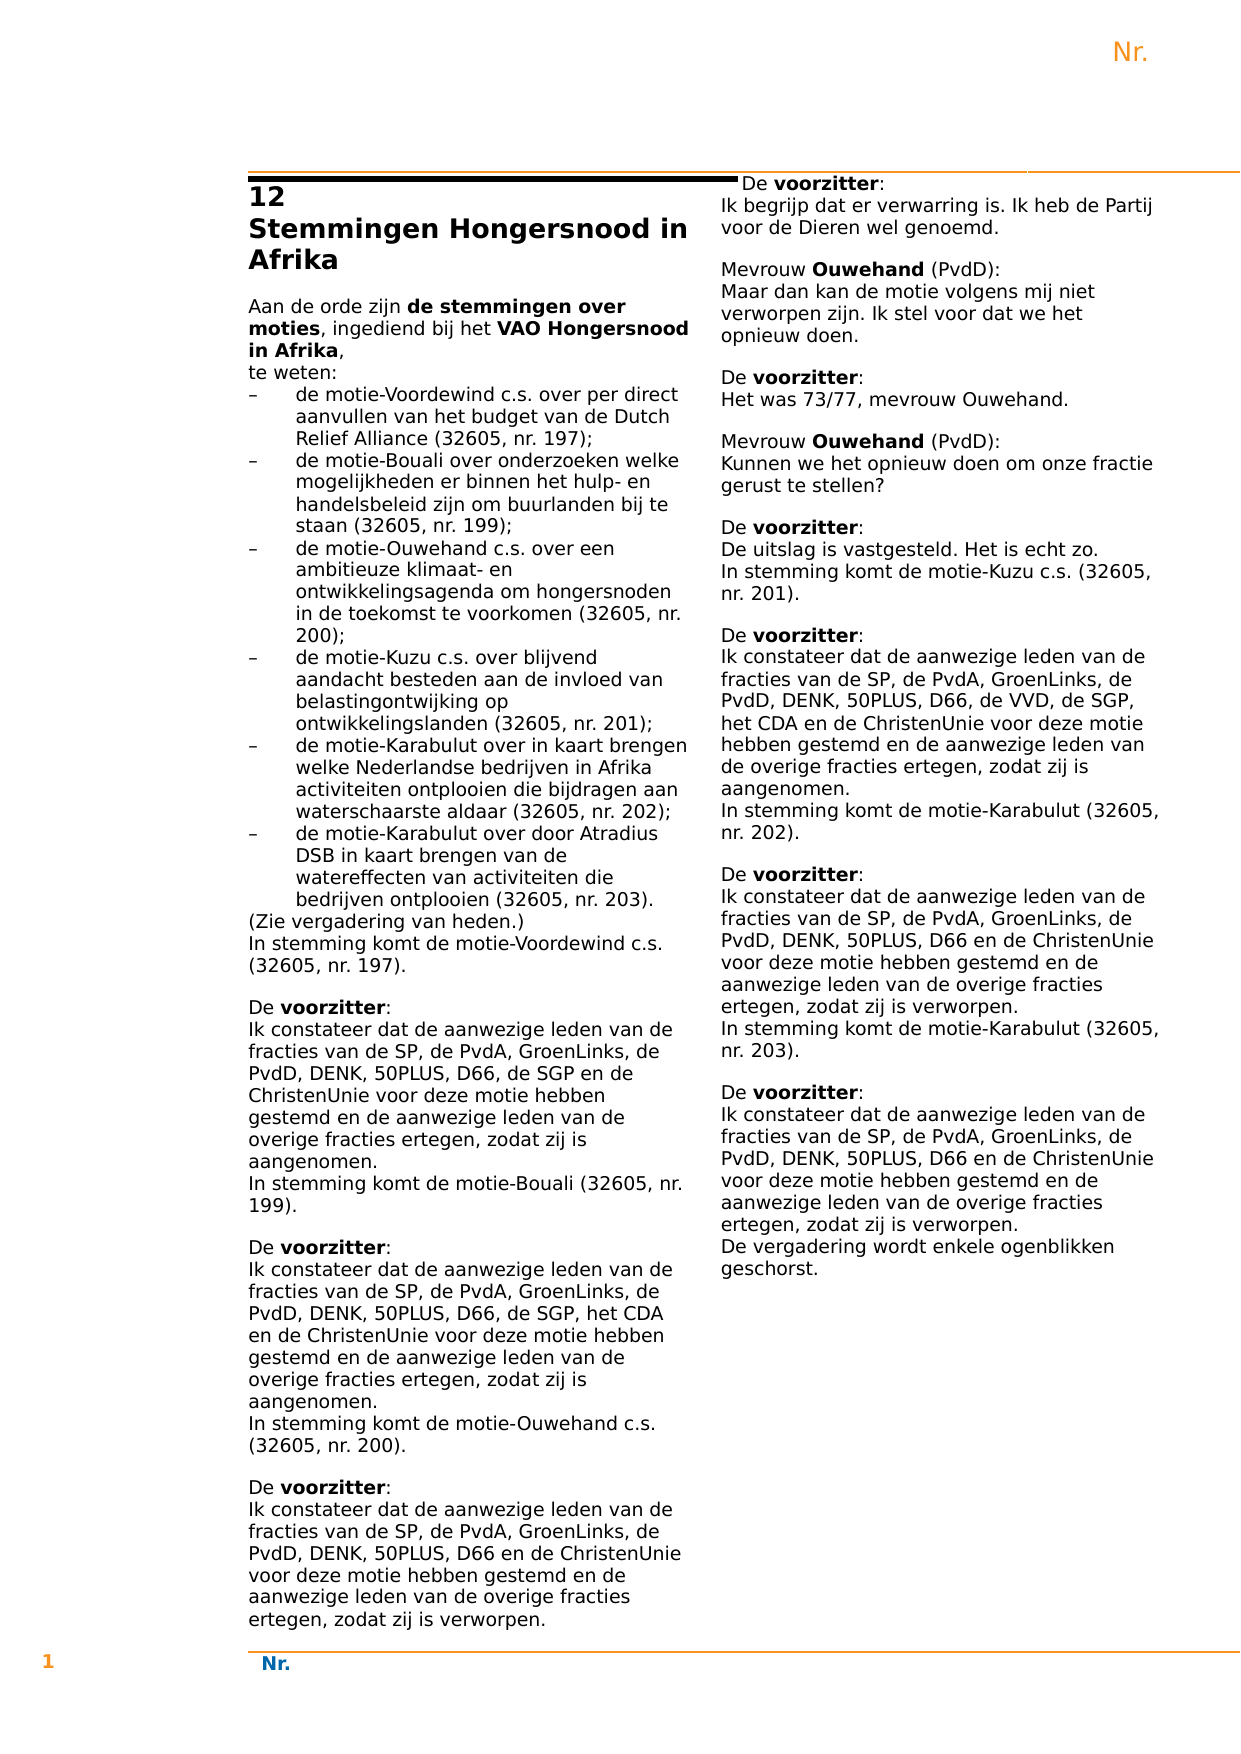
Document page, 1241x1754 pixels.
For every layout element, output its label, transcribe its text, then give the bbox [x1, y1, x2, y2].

text Ik constateer dat de aanwezige leden van de fracties van de SP, de PvdA, GroenLinks, de PvdD, DENK, 50PLUS, D66, de SGP, het CDA en de ChristenUnie voor deze motie hebben gestemd en de aanwezige leden van de overige fracties ertegen, zodat zij is aangenomen. [248, 1259, 691, 1413]
text De voorzitter: [721, 367, 1163, 389]
text Ik constateer dat de aanwezige leden van de fracties van de SP, de PvdA, GroenLinks, de PvdD, DENK, 50PLUS, D66 en de ChristenUnie voor deze motie hebben gestemd en de aanwezige leden van de overige fracties ertegen, zodat zij is verworpen. [721, 1104, 1163, 1236]
text Aan de orde zijn de stemmingen over moties, ingediend bij het VAO Hongersnood in Afrika, [248, 296, 691, 362]
list de motie-Kuzu c.s. over blijvend aandacht besteden aan de invloed van belastingontwijking op ontwikkelingslanden (32605, nr. 201); [248, 647, 691, 735]
text In stemming komt de motie-Karabulut (32605, nr. 203). [721, 1018, 1163, 1062]
text Maar dan kan de motie volgens mij niet verworpen zijn. Ik stel voor dat we het opnieuw doen. [721, 281, 1163, 347]
title 12 Stemmingen Hongersnood in Afrika [248, 182, 691, 276]
text De voorzitter: [721, 624, 1163, 646]
text De voorzitter: [248, 1237, 691, 1259]
text Mevrouw Ouwehand (PvdD): [721, 431, 1163, 453]
list de motie-Ouwehand c.s. over een ambitieuze klimaat- en ontwikkelingsagenda om hongersnoden in de toekomst te voorkomen (32605, nr. 200); [248, 537, 691, 647]
list de motie-Bouali over onderzoeken welke mogelijkheden er binnen het hulp- en handelsbeleid zijn om buurlanden bij te staan (32605, nr. 199); [248, 449, 691, 537]
text In stemming komt de motie-Voordewind c.s. (32605, nr. 197). [248, 933, 691, 977]
text De voorzitter: [721, 864, 1163, 886]
text Ik constateer dat de aanwezige leden van de fracties van de SP, de PvdA, GroenLinks, de PvdD, DENK, 50PLUS, D66 en de ChristenUnie voor deze motie hebben gestemd en de aanwezige leden van de overige fracties ertegen, zodat zij is verworpen. [248, 1498, 691, 1630]
text De voorzitter: [721, 517, 1163, 538]
text De voorzitter: [248, 997, 691, 1019]
list de motie-Karabulut over door Atradius DSB in kaart brengen van de watereffecten van activiteiten die bedrijven ontplooien (32605, nr. 203). [248, 823, 691, 911]
text Kunnen we het opnieuw doen om onze fractie gerust te stellen? [721, 453, 1163, 497]
text De voorzitter: [721, 1082, 1163, 1104]
text De vergadering wordt enkele ogenblikken geschorst. [721, 1236, 1163, 1280]
text In stemming komt de motie-Ouwehand c.s. (32605, nr. 200). [248, 1413, 691, 1457]
list de motie-Karabulut over in kaart brengen welke Nederlandse bedrijven in Afrika activiteiten ontplooien die bijdragen aan waterschaarste aldaar (32605, nr. 202); [248, 735, 691, 823]
text te weten: [248, 362, 691, 383]
text De voorzitter: [248, 1477, 691, 1498]
list de motie-Voordewind c.s. over per direct aanvullen van het budget van de Dutch Relief Alliance (32605, nr. 197); [248, 383, 691, 449]
text Mevrouw Ouwehand (PvdD): [721, 259, 1163, 281]
text In stemming komt de motie-Kuzu c.s. (32605, nr. 201). [721, 561, 1163, 604]
text Ik constateer dat de aanwezige leden van de fracties van de SP, de PvdA, GroenLinks, de PvdD, DENK, 50PLUS, D66 en de ChristenUnie voor deze motie hebben gestemd en de aanwezige leden van de overige fracties ertegen, zodat zij is verworpen. [721, 886, 1163, 1018]
text (Zie vergadering van heden.) [248, 911, 691, 933]
text Het was 73/77, mevrouw Ouwehand. [721, 389, 1163, 411]
text Ik constateer dat de aanwezige leden van de fracties van de SP, de PvdA, GroenLinks, de PvdD, DENK, 50PLUS, D66, de SGP en de ChristenUnie voor deze motie hebben gestemd en de aanwezige leden van de overige fracties ertegen, zodat zij is aangenomen. [248, 1019, 691, 1173]
text Ik constateer dat de aanwezige leden van de fracties van de SP, de PvdA, GroenLinks, de PvdD, DENK, 50PLUS, D66, de VVD, de SGP, het CDA en de ChristenUnie voor deze motie hebben gestemd en de aanwezige leden van de overige fracties ertegen, zodat zij is aangenomen. [721, 646, 1163, 800]
text De voorzitter: [721, 173, 1163, 195]
text In stemming komt de motie-Bouali (32605, nr. 199). [248, 1173, 691, 1217]
text De uitslag is vastgesteld. Het is echt zo. [721, 538, 1163, 561]
text Ik begrijp dat er verwarring is. Ik heb de Partij voor de Dieren wel genoemd. [721, 195, 1163, 239]
text In stemming komt de motie-Karabulut (32605, nr. 202). [721, 800, 1163, 844]
